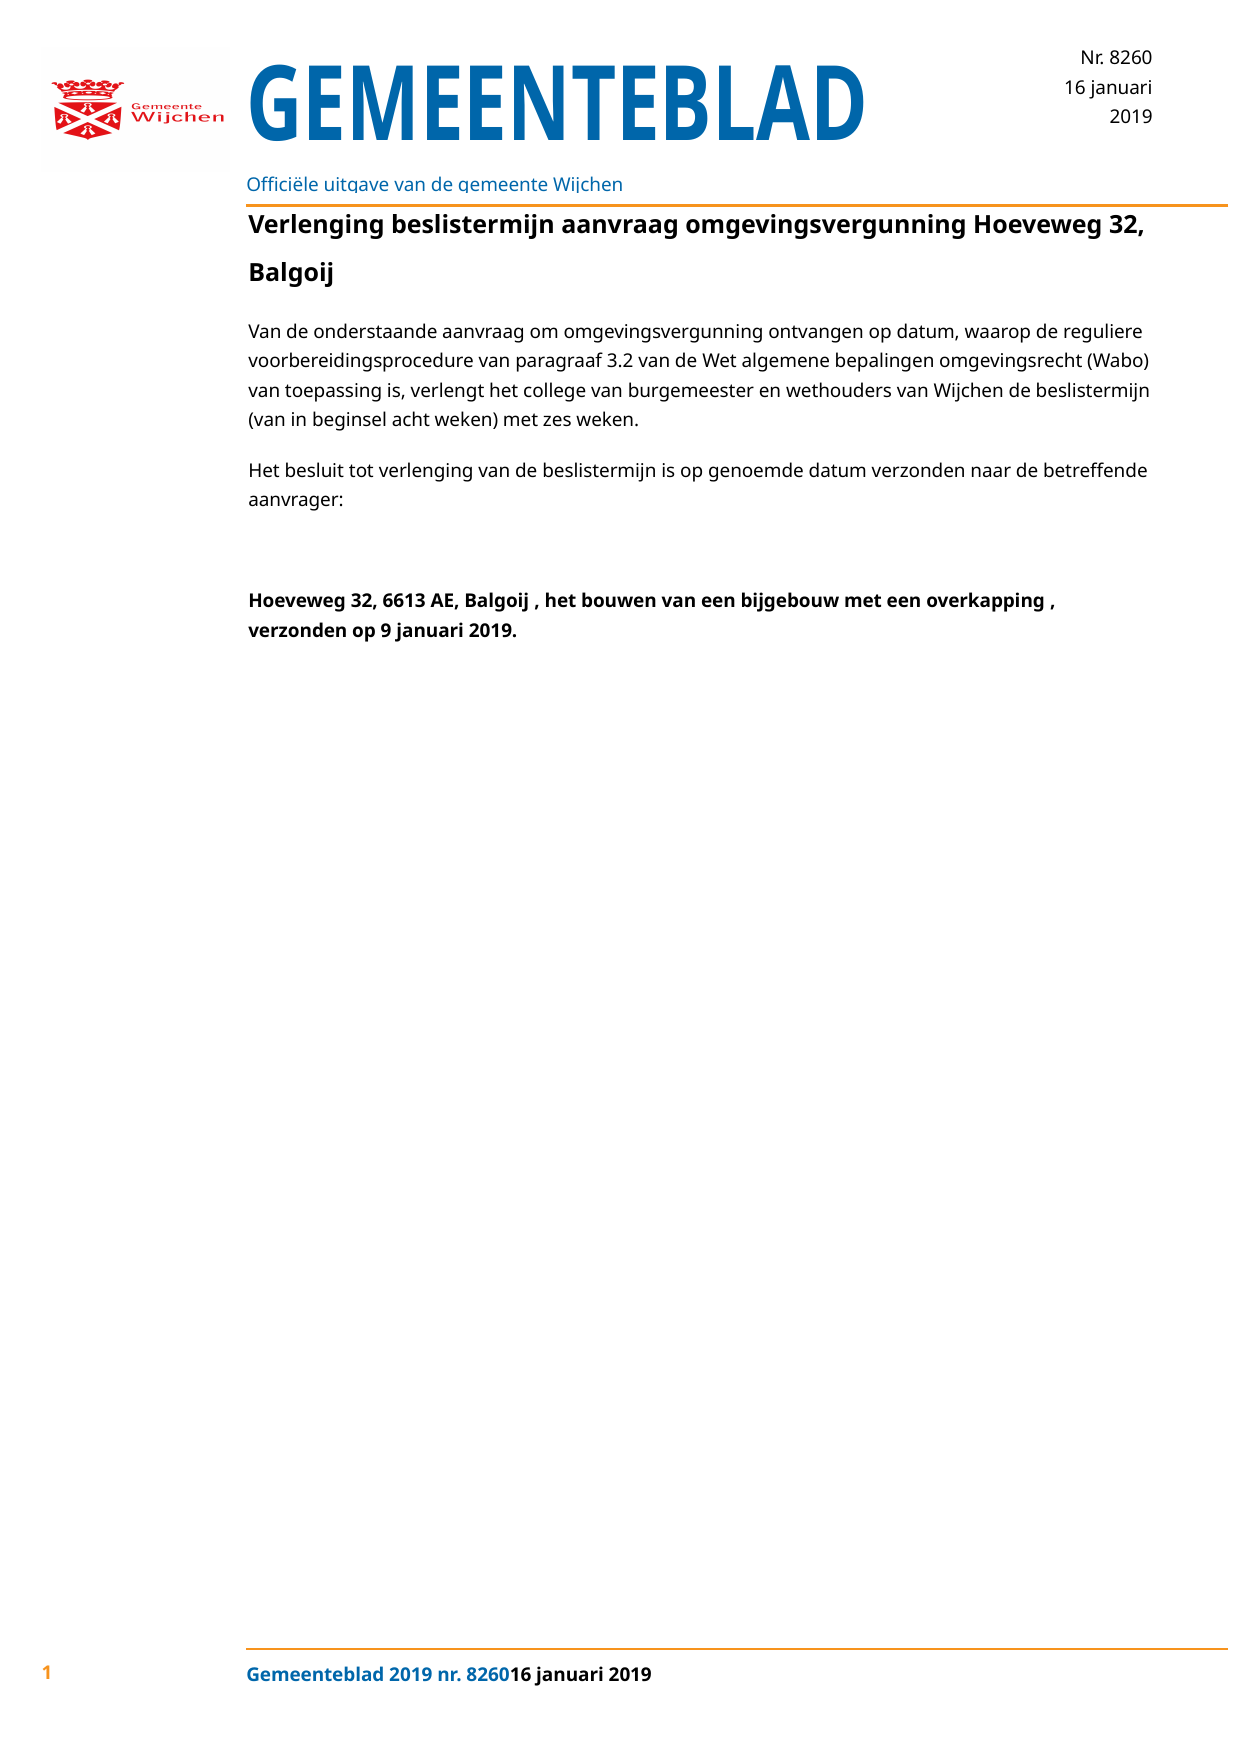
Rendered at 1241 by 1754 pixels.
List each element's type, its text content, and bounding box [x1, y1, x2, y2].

text Verlenging beslistermijn aanvraag omgevingsvergunning Hoeveweg 32, Balgoij [248, 207, 1152, 288]
text Hoeveweg 32, 6613 AE, Balgoij , het bouwen van een bijgebouw met een overkapping , verzonden op 9 januari 2019. [248, 587, 1152, 643]
text Het besluit tot verlenging van de beslistermijn is op genoemde datum verzonden naar de betreffende aanvrager: [248, 457, 1152, 512]
text Van de onderstaande aanvraag om omgevingsvergunning ontvangen op datum, waarop de reguliere voorbereidingsprocedure van paragraaf 3.2 van de Wet algemene bepalingen omgevingsrecht (Wabo) van toepassing is, verlengt het college van burgemeester en wethouders van Wijchen de beslistermijn (van in beginsel acht weken) met zes weken. [248, 318, 1152, 432]
picture [41, 47, 231, 172]
